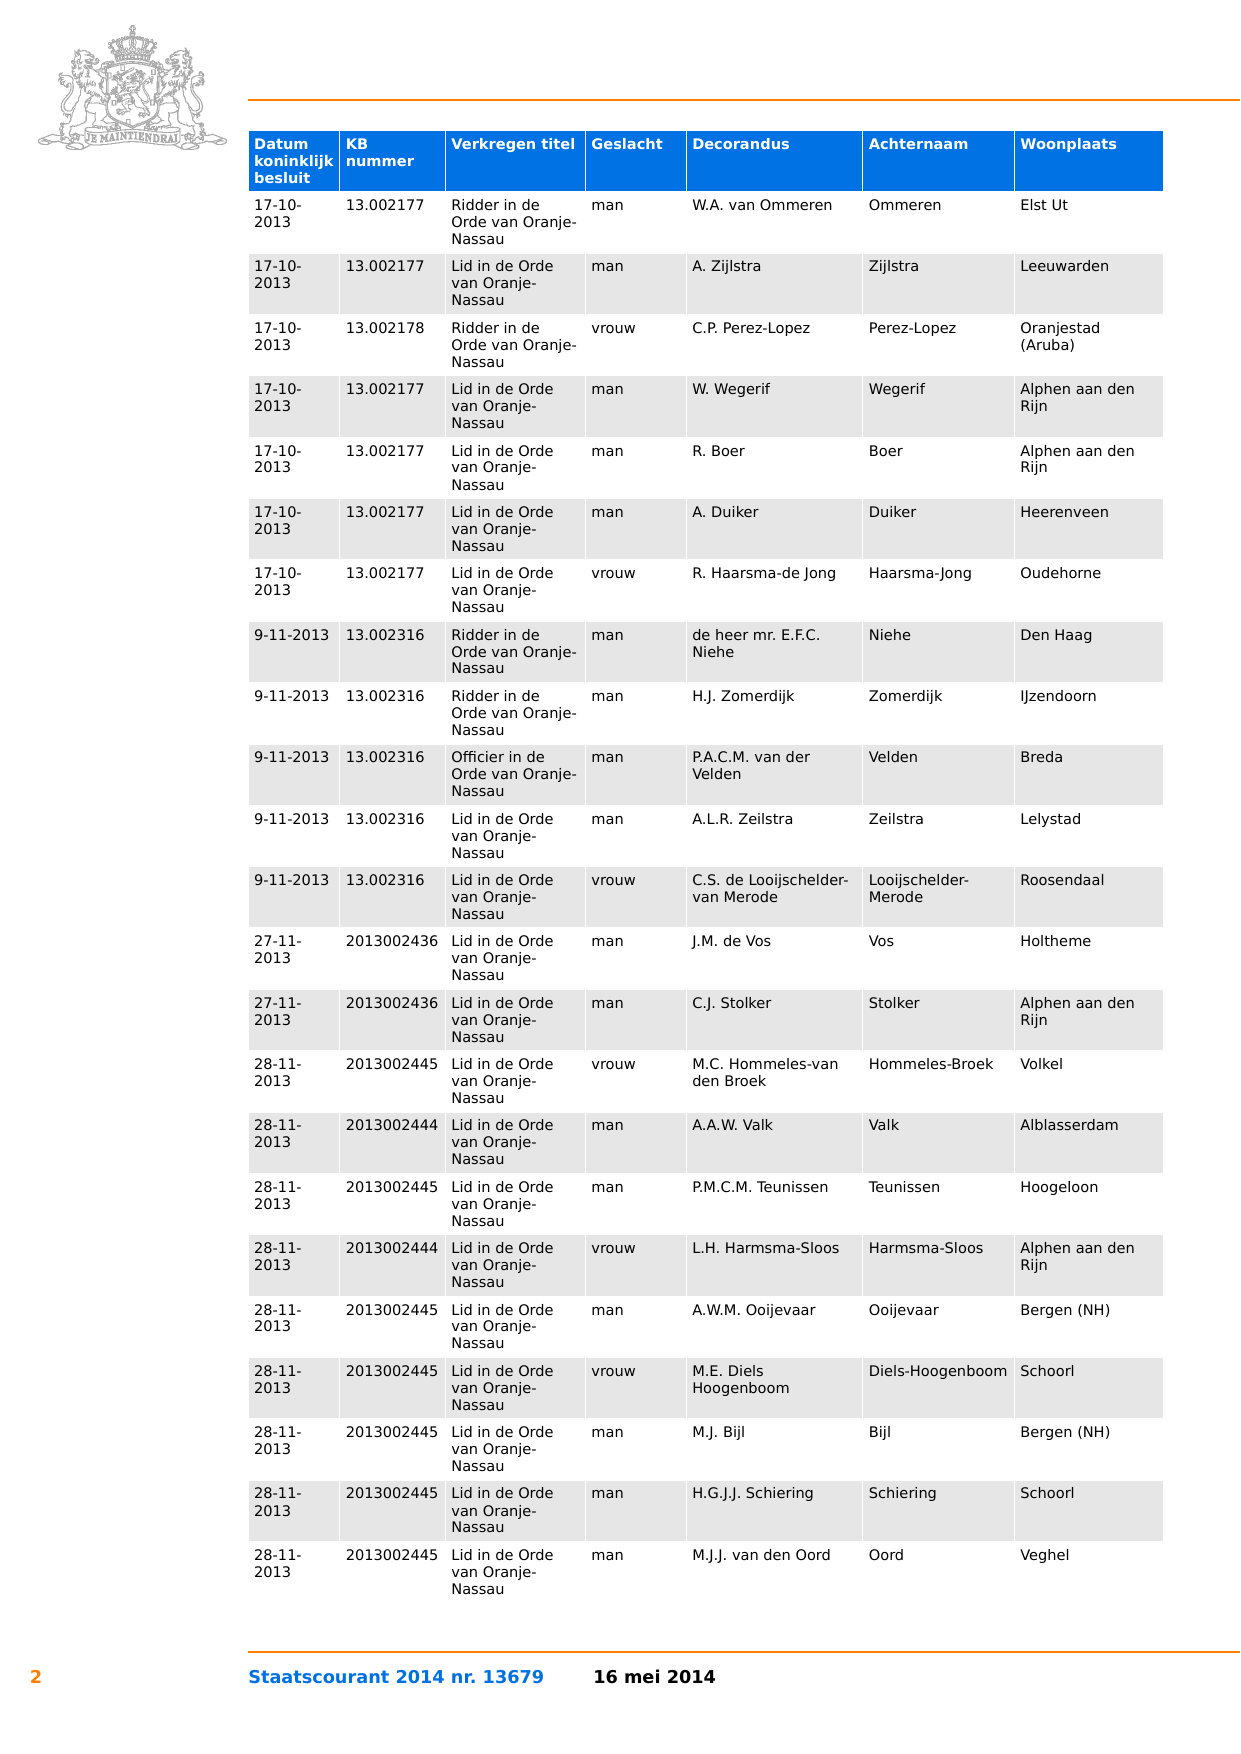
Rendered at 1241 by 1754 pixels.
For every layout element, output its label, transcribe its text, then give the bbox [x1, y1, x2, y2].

table_cell 9-11-2013 [249, 806, 339, 866]
table_cell 9-11-2013 [249, 867, 339, 927]
table_cell Veghel [1015, 1542, 1163, 1602]
table_cell Heerenveen [1015, 499, 1163, 559]
table_cell C.S. de Looijschelder-van Merode [687, 867, 862, 927]
table_cell 28-11-2013 [249, 1297, 339, 1357]
table_cell Lid in de Orde van Oranje-Nassau [446, 1358, 585, 1418]
table_cell Oudehorne [1015, 560, 1163, 621]
table_cell Stolker [863, 990, 1014, 1050]
table_cell 2013002445 [340, 1542, 445, 1602]
table_cell 2013002444 [340, 1113, 445, 1173]
table_cell 13.002316 [340, 622, 445, 682]
table_header Achternaam [863, 131, 1014, 191]
table_cell Lid in de Orde van Oranje-Nassau [446, 1542, 585, 1602]
table_cell Schoorl [1015, 1481, 1163, 1541]
table_cell Lid in de Orde van Oranje-Nassau [446, 1419, 585, 1480]
table_cell vrouw [586, 1235, 686, 1296]
table_cell Alphen aan den Rijn [1015, 1235, 1163, 1296]
table_cell 17-10-2013 [249, 438, 339, 498]
table_cell man [586, 499, 686, 559]
table_cell J.M. de Vos [687, 929, 862, 989]
table_cell de heer mr. E.F.C. Niehe [687, 622, 862, 682]
table_cell 2013002445 [340, 1174, 445, 1234]
table_cell Zijlstra [863, 254, 1014, 314]
table_cell man [586, 990, 686, 1050]
table_cell M.J.J. van den Oord [687, 1542, 862, 1602]
table_cell Lid in de Orde van Oranje-Nassau [446, 376, 585, 437]
table_cell Lid in de Orde van Oranje-Nassau [446, 867, 585, 927]
table_cell vrouw [586, 1051, 686, 1112]
table_cell Oord [863, 1542, 1014, 1602]
table_cell Alblasserdam [1015, 1113, 1163, 1173]
table_cell 2013002445 [340, 1419, 445, 1480]
table_cell man [586, 745, 686, 805]
table_cell vrouw [586, 560, 686, 621]
table_cell 17-10-2013 [249, 499, 339, 559]
table_cell Breda [1015, 745, 1163, 805]
table_cell 27-11-2013 [249, 929, 339, 989]
table_cell Lid in de Orde van Oranje-Nassau [446, 1297, 585, 1357]
table_cell Bergen (NH) [1015, 1297, 1163, 1357]
table_cell vrouw [586, 315, 686, 375]
table_cell man [586, 622, 686, 682]
table_cell 13.002178 [340, 315, 445, 375]
table_cell Ridder in de Orde van Oranje-Nassau [446, 192, 585, 253]
table_cell A. Zijlstra [687, 254, 862, 314]
table_cell R. Boer [687, 438, 862, 498]
table_cell 2013002445 [340, 1358, 445, 1418]
table_cell W.A. van Ommeren [687, 192, 862, 253]
table_header Geslacht [586, 131, 686, 191]
table_cell man [586, 1174, 686, 1234]
table_cell 27-11-2013 [249, 990, 339, 1050]
table_cell 28-11-2013 [249, 1235, 339, 1296]
table_cell 2013002444 [340, 1235, 445, 1296]
table_cell Boer [863, 438, 1014, 498]
table_cell Teunissen [863, 1174, 1014, 1234]
table_cell man [586, 438, 686, 498]
table_cell vrouw [586, 867, 686, 927]
table_cell Lid in de Orde van Oranje-Nassau [446, 254, 585, 314]
table_cell Elst Ut [1015, 192, 1163, 253]
table_cell Schoorl [1015, 1358, 1163, 1418]
table_cell Zeilstra [863, 806, 1014, 866]
table_cell Harmsma-Sloos [863, 1235, 1014, 1296]
table_cell 2013002445 [340, 1481, 445, 1541]
table_cell 17-10-2013 [249, 315, 339, 375]
table_cell 2013002445 [340, 1051, 445, 1112]
table_cell Lid in de Orde van Oranje-Nassau [446, 990, 585, 1050]
table_cell P.A.C.M. van der Velden [687, 745, 862, 805]
table_cell H.G.J.J. Schiering [687, 1481, 862, 1541]
table_cell Oranjestad (Aruba) [1015, 315, 1163, 375]
table_header KB nummer [340, 131, 445, 191]
table_cell 17-10-2013 [249, 192, 339, 253]
table_cell man [586, 376, 686, 437]
table_cell IJzendoorn [1015, 683, 1163, 743]
table_cell A.W.M. Ooijevaar [687, 1297, 862, 1357]
table_cell A.A.W. Valk [687, 1113, 862, 1173]
table_cell 2013002436 [340, 929, 445, 989]
table_cell man [586, 1419, 686, 1480]
table_cell vrouw [586, 1358, 686, 1418]
table_cell Schiering [863, 1481, 1014, 1541]
table_cell M.C. Hommeles-van den Broek [687, 1051, 862, 1112]
table_cell Lid in de Orde van Oranje-Nassau [446, 1235, 585, 1296]
table_cell Roosendaal [1015, 867, 1163, 927]
table_header Datum koninklijk besluit [249, 131, 339, 191]
table_cell 2013002445 [340, 1297, 445, 1357]
table_cell Ridder in de Orde van Oranje-Nassau [446, 622, 585, 682]
table_cell Lid in de Orde van Oranje-Nassau [446, 560, 585, 621]
table_cell Lid in de Orde van Oranje-Nassau [446, 1051, 585, 1112]
table_cell man [586, 929, 686, 989]
table_cell 28-11-2013 [249, 1358, 339, 1418]
table_cell Valk [863, 1113, 1014, 1173]
table_cell man [586, 683, 686, 743]
table_cell Lid in de Orde van Oranje-Nassau [446, 1481, 585, 1541]
table_cell 17-10-2013 [249, 376, 339, 437]
table_cell 17-10-2013 [249, 254, 339, 314]
table_cell 13.002177 [340, 438, 445, 498]
table_cell Lid in de Orde van Oranje-Nassau [446, 438, 585, 498]
table_cell 17-10-2013 [249, 560, 339, 621]
table_header Verkregen titel [446, 131, 585, 191]
table_cell A.L.R. Zeilstra [687, 806, 862, 866]
table_cell Alphen aan den Rijn [1015, 376, 1163, 437]
table_header Decorandus [687, 131, 862, 191]
table_cell Diels-Hoogenboom [863, 1358, 1014, 1418]
table_cell Zomerdijk [863, 683, 1014, 743]
table_cell man [586, 1542, 686, 1602]
table_cell Hommeles-Broek [863, 1051, 1014, 1112]
table_cell Wegerif [863, 376, 1014, 437]
table_cell C.P. Perez-Lopez [687, 315, 862, 375]
table_cell 9-11-2013 [249, 683, 339, 743]
table_cell Den Haag [1015, 622, 1163, 682]
table_cell Lid in de Orde van Oranje-Nassau [446, 1174, 585, 1234]
table_cell M.E. Diels Hoogenboom [687, 1358, 862, 1418]
table_cell Ridder in de Orde van Oranje-Nassau [446, 683, 585, 743]
table_cell Lelystad [1015, 806, 1163, 866]
table_cell C.J. Stolker [687, 990, 862, 1050]
table_cell Bergen (NH) [1015, 1419, 1163, 1480]
table_cell man [586, 254, 686, 314]
table_cell 13.002177 [340, 499, 445, 559]
table_cell Bijl [863, 1419, 1014, 1480]
table_cell Lid in de Orde van Oranje-Nassau [446, 806, 585, 866]
table_cell L.H. Harmsma-Sloos [687, 1235, 862, 1296]
table_cell 28-11-2013 [249, 1174, 339, 1234]
table_cell Looijschelder-Merode [863, 867, 1014, 927]
table_cell Haarsma-Jong [863, 560, 1014, 621]
table_cell 13.002316 [340, 745, 445, 805]
table_cell Niehe [863, 622, 1014, 682]
table_cell man [586, 1481, 686, 1541]
table_cell 28-11-2013 [249, 1542, 339, 1602]
table_cell 13.002316 [340, 683, 445, 743]
table_cell 28-11-2013 [249, 1481, 339, 1541]
table_cell Volkel [1015, 1051, 1163, 1112]
table_cell Holtheme [1015, 929, 1163, 989]
table_cell Alphen aan den Rijn [1015, 438, 1163, 498]
table_cell 13.002177 [340, 560, 445, 621]
table_cell 13.002316 [340, 806, 445, 866]
table_cell 2013002436 [340, 990, 445, 1050]
table_cell 28-11-2013 [249, 1051, 339, 1112]
table_cell 13.002316 [340, 867, 445, 927]
table_cell Duiker [863, 499, 1014, 559]
table_cell 9-11-2013 [249, 622, 339, 682]
table_cell man [586, 192, 686, 253]
table_cell Ooijevaar [863, 1297, 1014, 1357]
table_cell 28-11-2013 [249, 1113, 339, 1173]
table_cell Lid in de Orde van Oranje-Nassau [446, 499, 585, 559]
table_cell W. Wegerif [687, 376, 862, 437]
table_cell Ridder in de Orde van Oranje-Nassau [446, 315, 585, 375]
table_cell Lid in de Orde van Oranje-Nassau [446, 1113, 585, 1173]
table_cell Ommeren [863, 192, 1014, 253]
table_cell A. Duiker [687, 499, 862, 559]
table_cell R. Haarsma-de Jong [687, 560, 862, 621]
table_cell 9-11-2013 [249, 745, 339, 805]
table_cell man [586, 806, 686, 866]
table_cell 28-11-2013 [249, 1419, 339, 1480]
table_cell Leeuwarden [1015, 254, 1163, 314]
table_cell Lid in de Orde van Oranje-Nassau [446, 929, 585, 989]
table_cell Hoogeloon [1015, 1174, 1163, 1234]
table_cell Alphen aan den Rijn [1015, 990, 1163, 1050]
table_cell 13.002177 [340, 254, 445, 314]
table_cell Perez-Lopez [863, 315, 1014, 375]
table_cell Velden [863, 745, 1014, 805]
table_cell Vos [863, 929, 1014, 989]
picture [38, 25, 227, 150]
table_cell man [586, 1113, 686, 1173]
table_cell Officier in de Orde van Oranje-Nassau [446, 745, 585, 805]
table_cell man [586, 1297, 686, 1357]
table_header Woonplaats [1015, 131, 1163, 191]
table_cell H.J. Zomerdijk [687, 683, 862, 743]
table_cell P.M.C.M. Teunissen [687, 1174, 862, 1234]
table_cell 13.002177 [340, 192, 445, 253]
table_cell M.J. Bijl [687, 1419, 862, 1480]
table_cell 13.002177 [340, 376, 445, 437]
